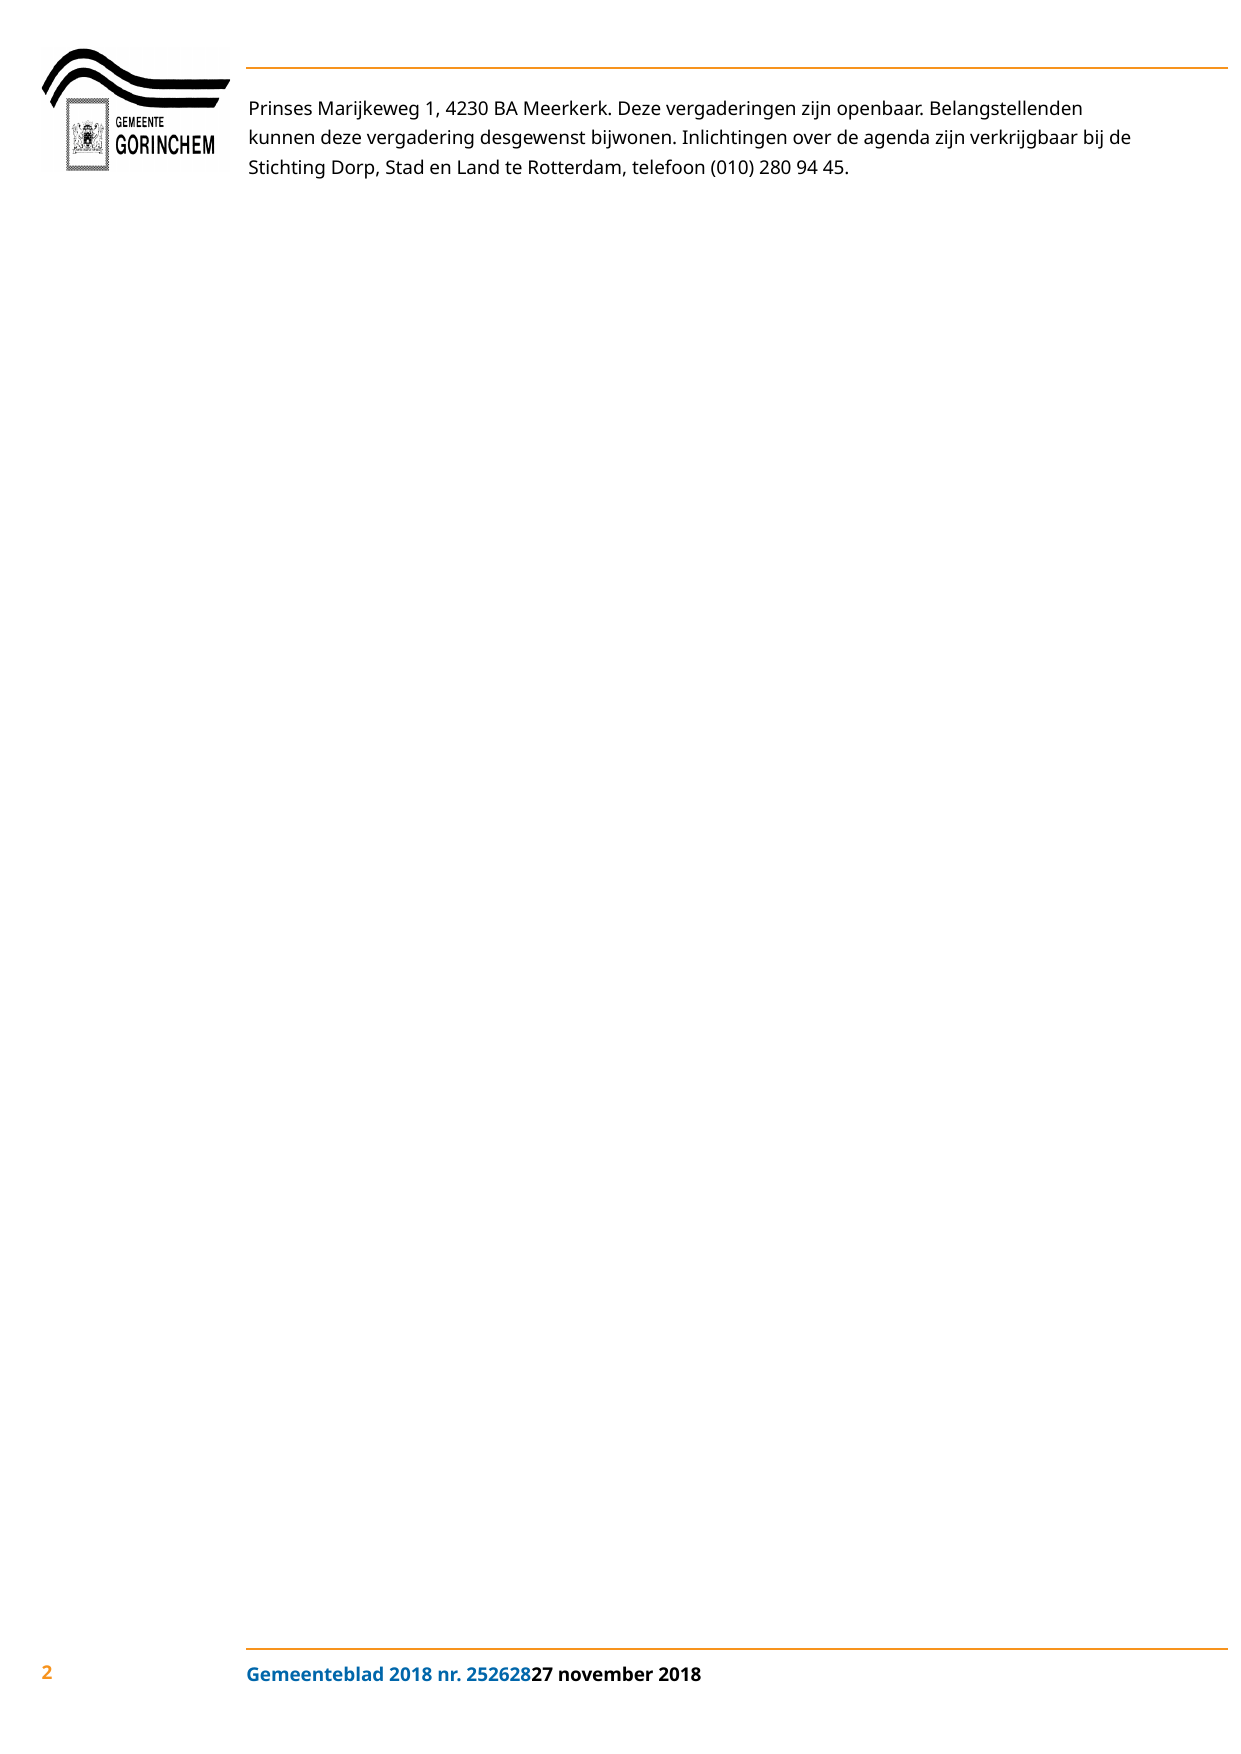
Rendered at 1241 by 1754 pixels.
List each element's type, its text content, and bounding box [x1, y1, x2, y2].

text Prinses Marijkeweg 1, 4230 BA Meerkerk. Deze vergaderingen zijn openbaar. Belangstellenden kunnen deze vergadering desgewenst bijwonen. Inlichtingen over de agenda zijn verkrijgbaar bij de Stichting Dorp, Stad en Land te Rotterdam, telefoon (010) 280 94 45. [248, 95, 1152, 180]
picture [41, 47, 231, 172]
